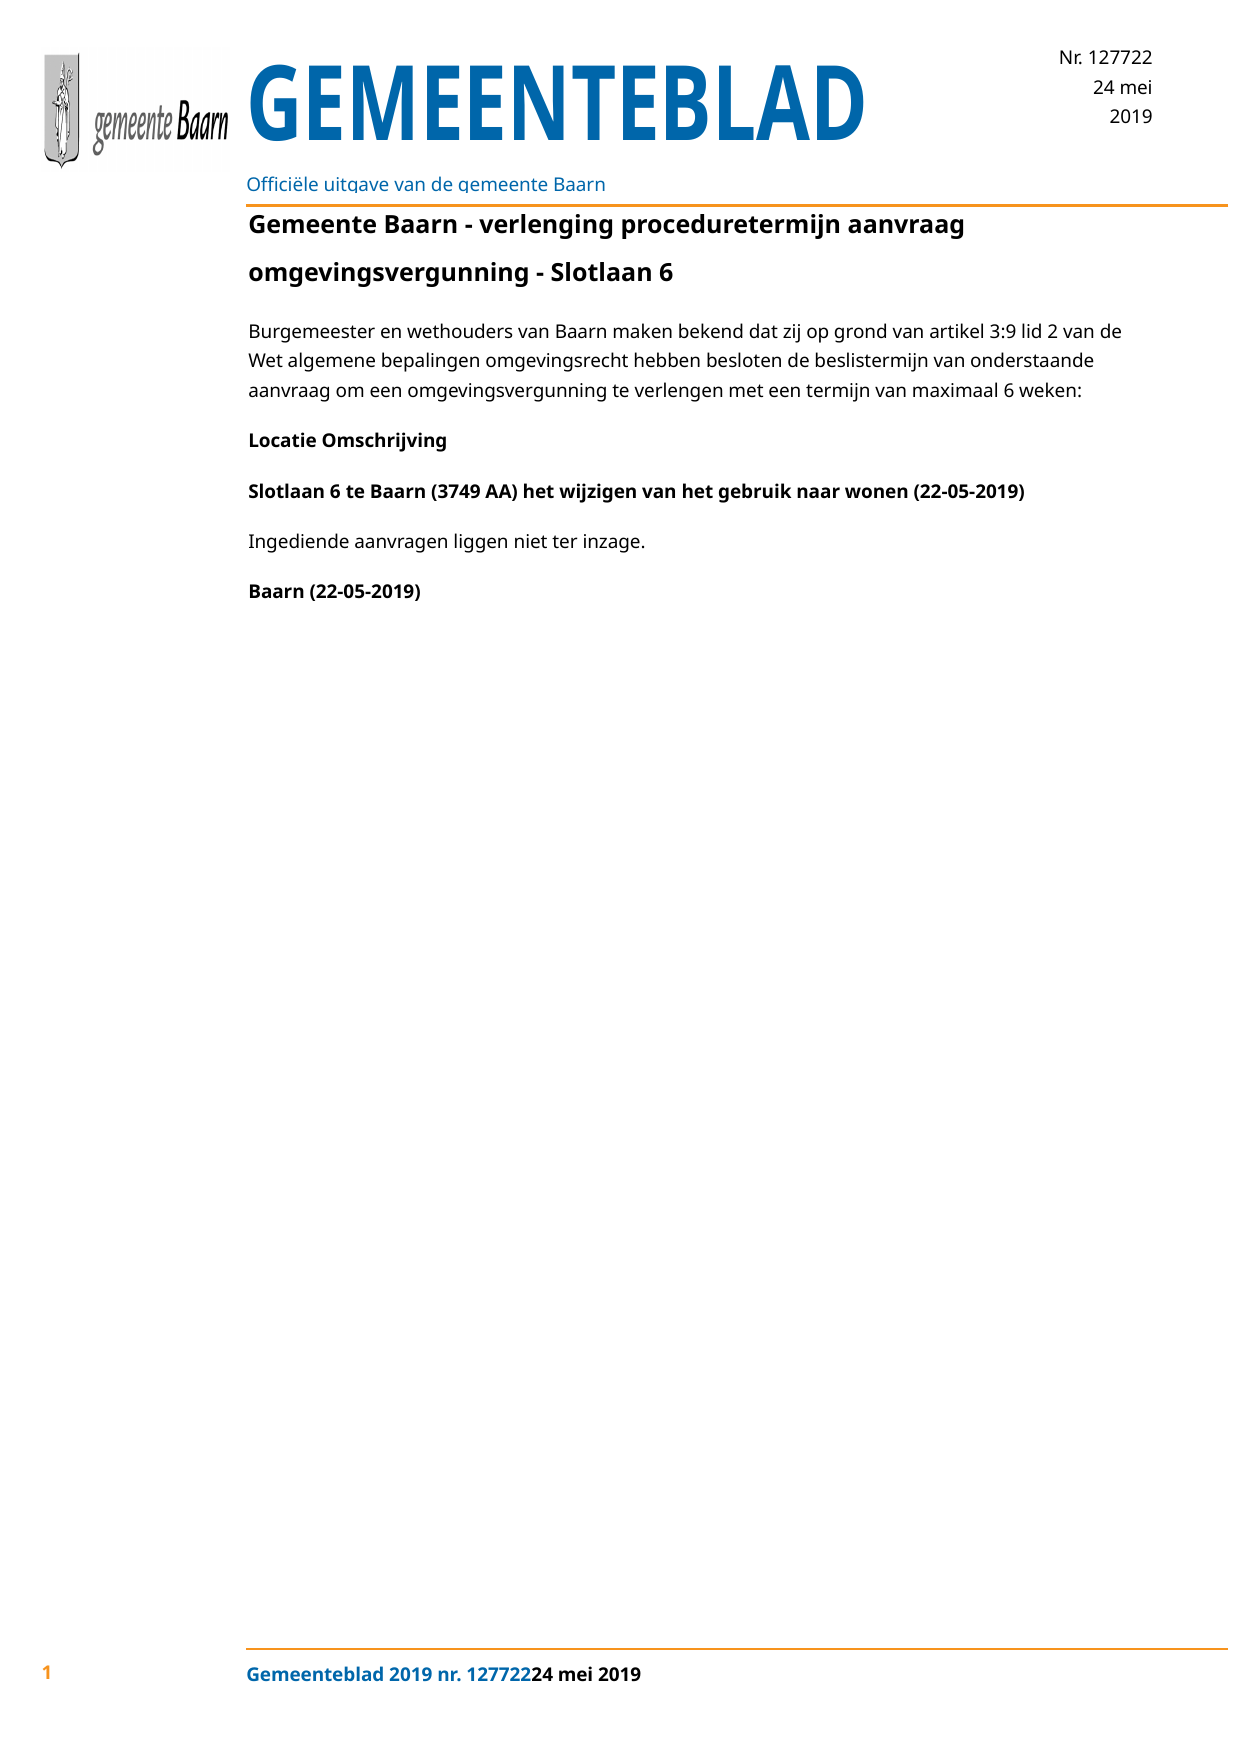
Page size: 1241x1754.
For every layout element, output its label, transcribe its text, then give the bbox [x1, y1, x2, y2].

text Slotlaan 6 te Baarn (3749 AA) het wijzigen van het gebruik naar wonen (22-05-2019) [248, 478, 1152, 504]
text Baarn (22-05-2019) [248, 579, 1152, 604]
text Gemeente Baarn - verlenging proceduretermijn aanvraag omgevingsvergunning - Slotlaan 6 [248, 207, 1152, 288]
text Ingediende aanvragen liggen niet ter inzage. [248, 528, 1152, 554]
picture [41, 47, 231, 172]
text Locatie Omschrijving [248, 427, 1152, 453]
text Burgemeester en wethouders van Baarn maken bekend dat zij op grond van artikel 3:9 lid 2 van de Wet algemene bepalingen omgevingsrecht hebben besloten de beslistermijn van onderstaande aanvraag om een omgevingsvergunning te verlengen met een termijn van maximaal 6 weken: [248, 318, 1152, 403]
